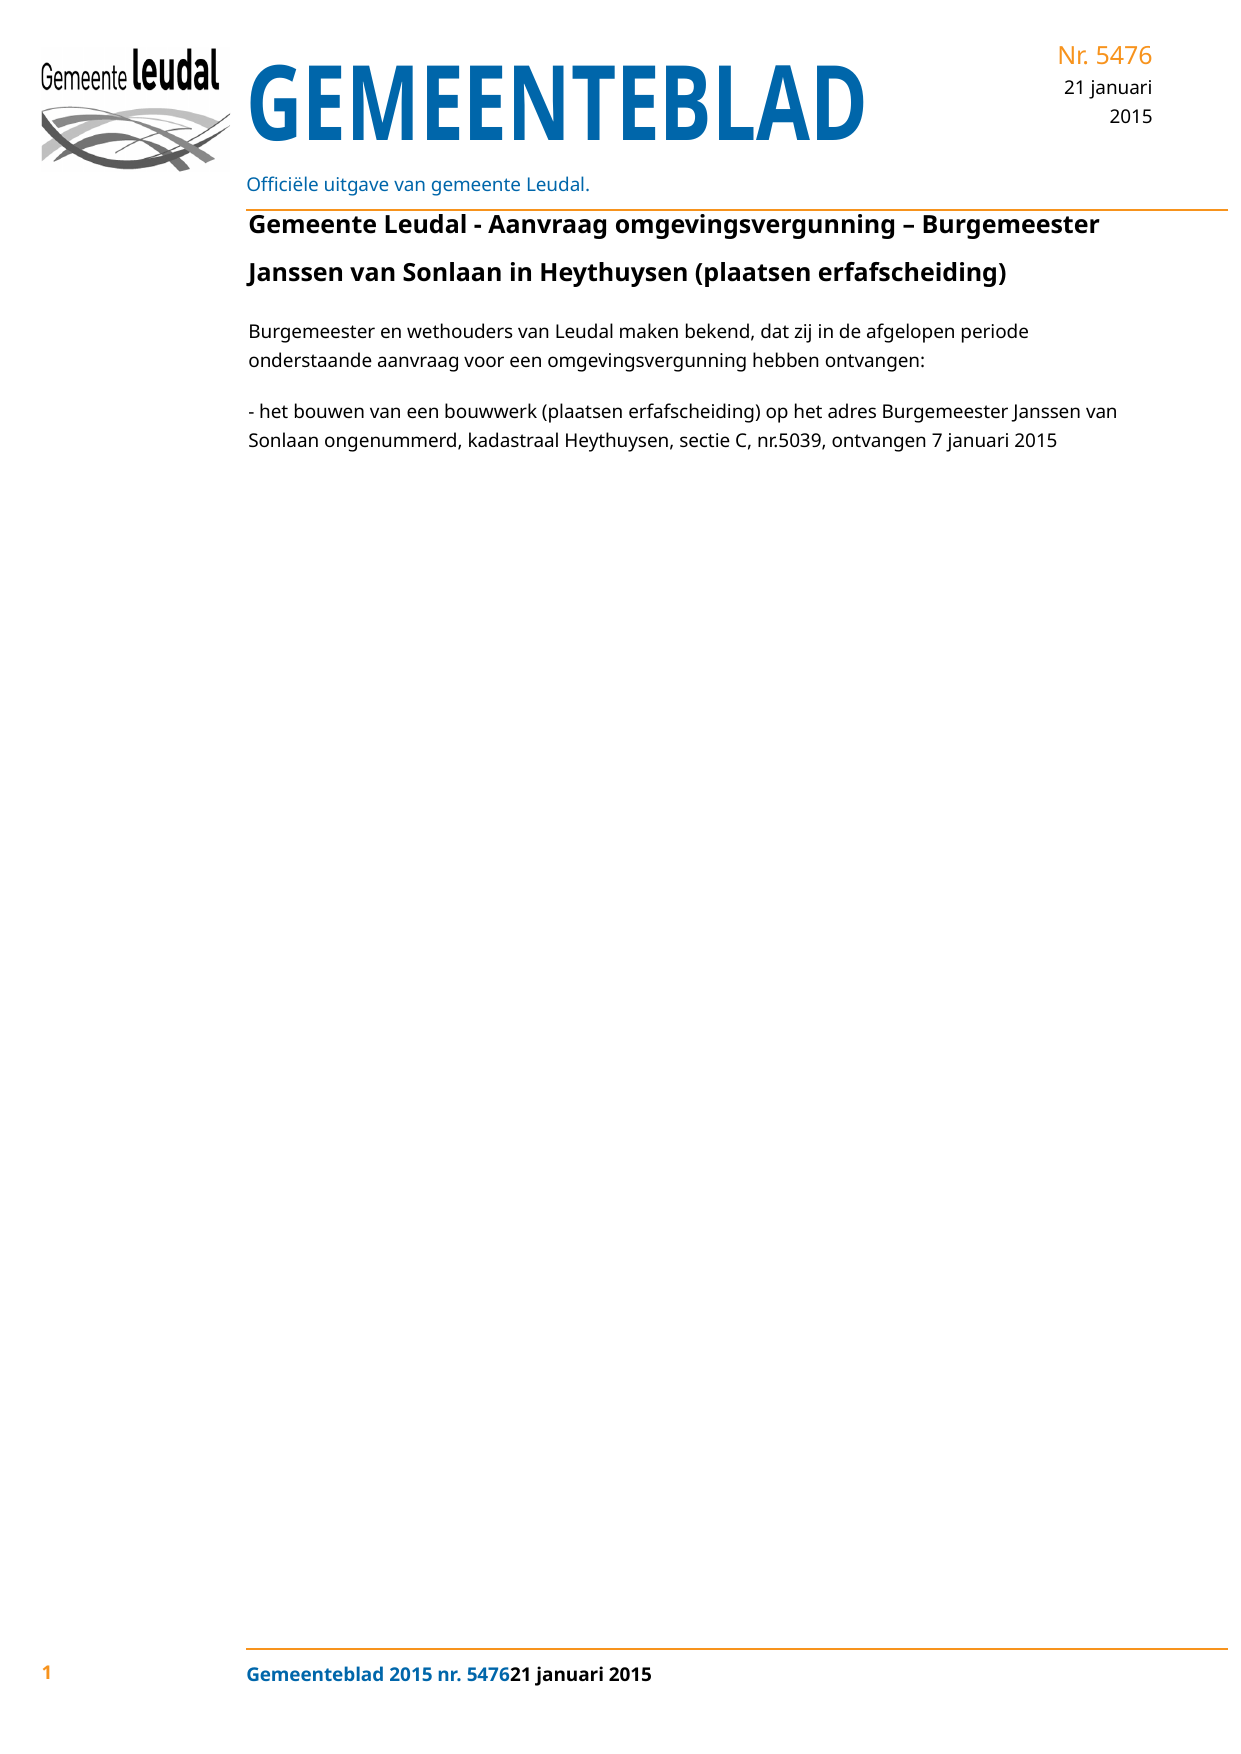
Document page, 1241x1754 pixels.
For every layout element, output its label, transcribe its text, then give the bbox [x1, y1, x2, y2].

text Gemeente Leudal - Aanvraag omgevingsvergunning – Burgemeester Janssen van Sonlaan in Heythuysen (plaatsen erfafscheiding) [248, 211, 1152, 288]
text - het bouwen van een bouwwerk (plaatsen erfafscheiding) op het adres Burgemeester Janssen van Sonlaan ongenummerd, kadastraal Heythuysen, sectie C, nr.5039, ontvangen 7 januari 2015 [248, 398, 1152, 453]
picture [41, 47, 231, 172]
text Burgemeester en wethouders van Leudal maken bekend, dat zij in de afgelopen periode onderstaande aanvraag voor een omgevingsvergunning hebben ontvangen: [248, 318, 1152, 373]
